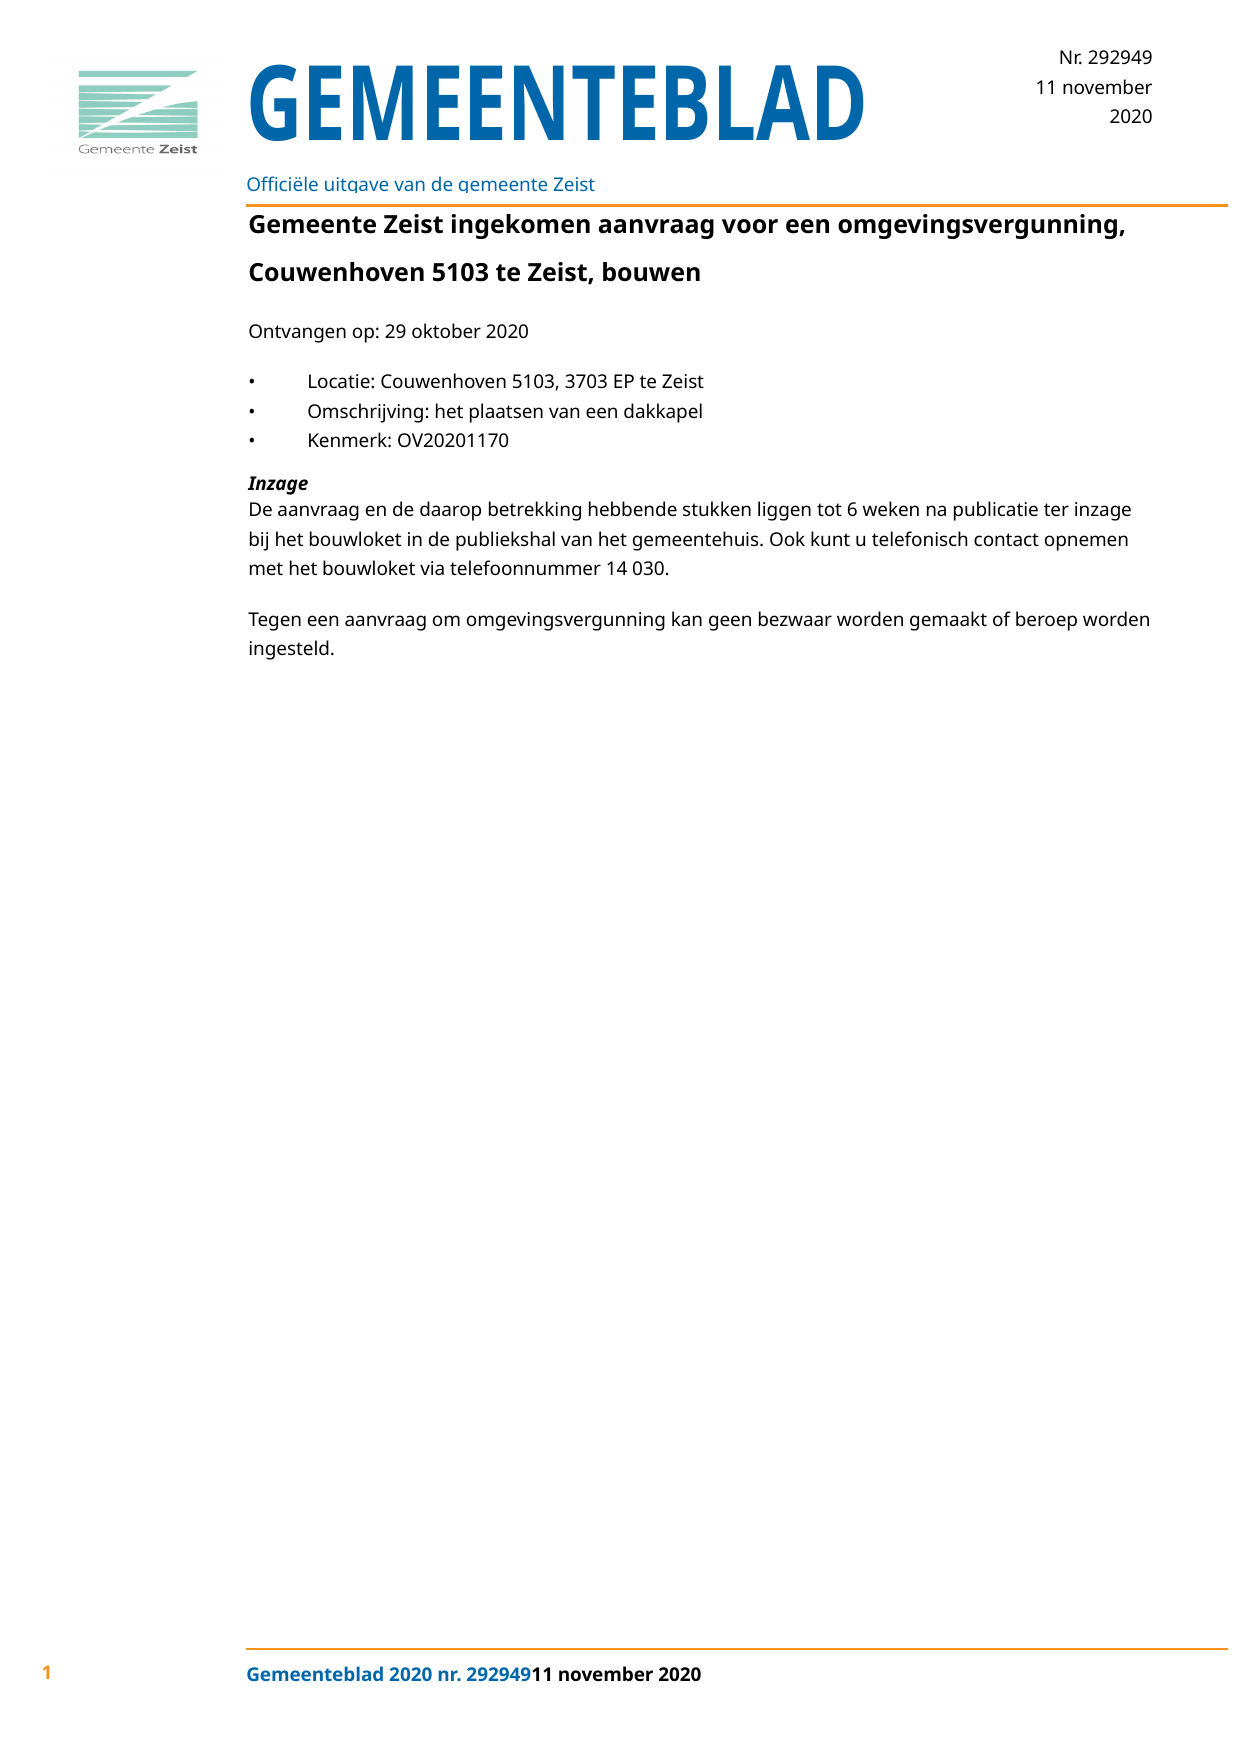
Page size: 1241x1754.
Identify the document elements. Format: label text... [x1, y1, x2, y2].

text De aanvraag en de daarop betrekking hebbende stukken liggen tot 6 weken na publicatie ter inzage bij het bouwloket in de publiekshal van het gemeentehuis. Ook kunt u telefonisch contact opnemen met het bouwloket via telefoonnummer 14 030. [248, 496, 1152, 581]
list Kenmerk: OV20201170 [248, 427, 1152, 453]
text Tegen een aanvraag om omgevingsvergunning kan geen bezwaar worden gemaakt of beroep worden ingesteld. [248, 606, 1152, 661]
picture [41, 47, 231, 172]
text Gemeente Zeist ingekomen aanvraag voor een omgevingsvergunning, Couwenhoven 5103 te Zeist, bouwen [248, 207, 1152, 288]
list Omschrijving: het plaatsen van een dakkapel [248, 398, 1152, 424]
list Locatie: Couwenhoven 5103, 3703 EP te Zeist [248, 368, 1152, 394]
text Ontvangen op: 29 oktober 2020 [248, 318, 1152, 344]
text Inzage [248, 471, 1152, 496]
